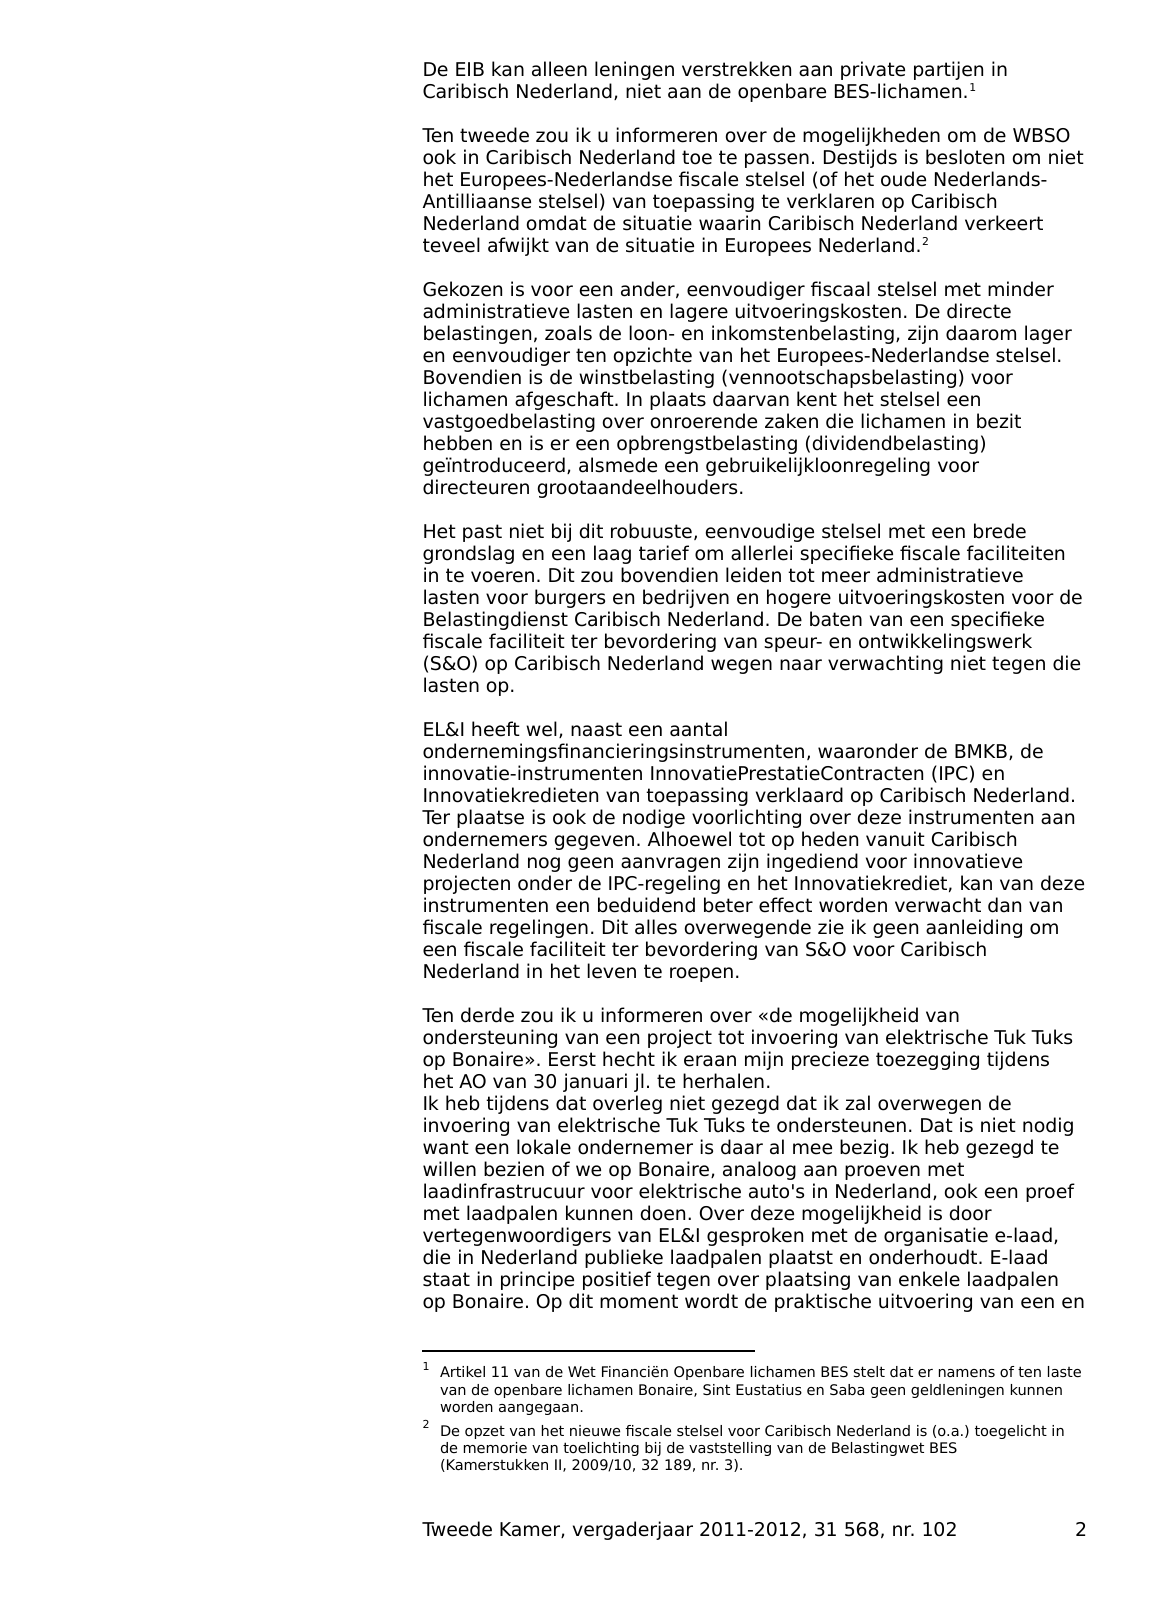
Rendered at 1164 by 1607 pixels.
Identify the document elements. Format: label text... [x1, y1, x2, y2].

text Ten tweede zou ik u informeren over de mogelijkheden om de WBSO ook in Caribisch Nederland toe te passen. Destijds is besloten om niet het Europees-Nederlandse fiscale stelsel (of het oude Nederlands-Antilliaanse stelsel) van toepassing te verklaren op Caribisch Nederland omdat de situatie waarin Caribisch Nederland verkeert teveel afwijkt van de situatie in Europees Nederland. [422, 125, 1087, 257]
text EL&I heeft wel, naast een aantal ondernemingsfinancieringsinstrumenten, waaronder de BMKB, de innovatie-instrumenten InnovatiePrestatieContracten (IPC) en Innovatiekredieten van toepassing verklaard op Caribisch Nederland. Ter plaatse is ook de nodige voorlichting over deze instrumenten aan ondernemers gegeven. Alhoewel tot op heden vanuit Caribisch Nederland nog geen aanvragen zijn ingediend voor innovatieve projecten onder de IPC-regeling en het Innovatiekrediet, kan van deze instrumenten een beduidend beter effect worden verwacht dan van fiscale regelingen. Dit alles overwegende zie ik geen aanleiding om een fiscale faciliteit ter bevordering van S&O voor Caribisch Nederland in het leven te roepen. [422, 719, 1087, 983]
text Ik heb tijdens dat overleg niet gezegd dat ik zal overwegen de invoering van elektrische Tuk Tuks te ondersteunen. Dat is niet nodig want een lokale ondernemer is daar al mee bezig. Ik heb gezegd te willen bezien of we op Bonaire, analoog aan proeven met laadinfrastrucuur voor elektrische auto's in Nederland, ook een proef met laadpalen kunnen doen. Over deze mogelijkheid is door vertegenwoordigers van EL&I gesproken met de organisatie e-laad, die in Nederland publieke laadpalen plaatst en onderhoudt. E-laad staat in principe positief tegen over plaatsing van enkele laadpalen op Bonaire. Op dit moment wordt de praktische uitvoering van een en [422, 1093, 1087, 1313]
text De EIB kan alleen leningen verstrekken aan private partijen in Caribisch Nederland, niet aan de openbare BES-lichamen. [422, 59, 1087, 103]
text Gekozen is voor een ander, eenvoudiger fiscaal stelsel met minder administratieve lasten en lagere uitvoeringskosten. De directe belastingen, zoals de loon- en inkomstenbelasting, zijn daarom lager en eenvoudiger ten opzichte van het Europees-Nederlandse stelsel. Bovendien is de winstbelasting (vennootschapsbelasting) voor lichamen afgeschaft. In plaats daarvan kent het stelsel een vastgoedbelasting over onroerende zaken die lichamen in bezit hebben en is er een opbrengstbelasting (dividendbelasting) geïntroduceerd, alsmede een gebruikelijkloonregeling voor directeuren grootaandeelhouders. [422, 279, 1087, 499]
text De opzet van het nieuwe fiscale stelsel voor Caribisch Nederland is (o.a.) toegelicht in de memorie van toelichting bij de vaststelling van de Belastingwet BES (Kamerstukken II, 2009/10, 32 189, nr. 3). [422, 1418, 1087, 1474]
text Het past niet bij dit robuuste, eenvoudige stelsel met een brede grondslag en een laag tarief om allerlei specifieke fiscale faciliteiten in te voeren. Dit zou bovendien leiden tot meer administratieve lasten voor burgers en bedrijven en hogere uitvoeringskosten voor de Belastingdienst Caribisch Nederland. De baten van een specifieke fiscale faciliteit ter bevordering van speur- en ontwikkelingswerk (S&O) op Caribisch Nederland wegen naar verwachting niet tegen die lasten op. [422, 521, 1087, 697]
text Artikel 11 van de Wet Financiën Openbare lichamen BES stelt dat er namens of ten laste van de openbare lichamen Bonaire, Sint Eustatius en Saba geen geldleningen kunnen worden aangegaan. [422, 1360, 1087, 1416]
text Ten derde zou ik u informeren over «de mogelijkheid van ondersteuning van een project tot invoering van elektrische Tuk Tuks op Bonaire». Eerst hecht ik eraan mijn precieze toezegging tijdens het AO van 30 januari jl. te herhalen. [422, 1005, 1087, 1093]
